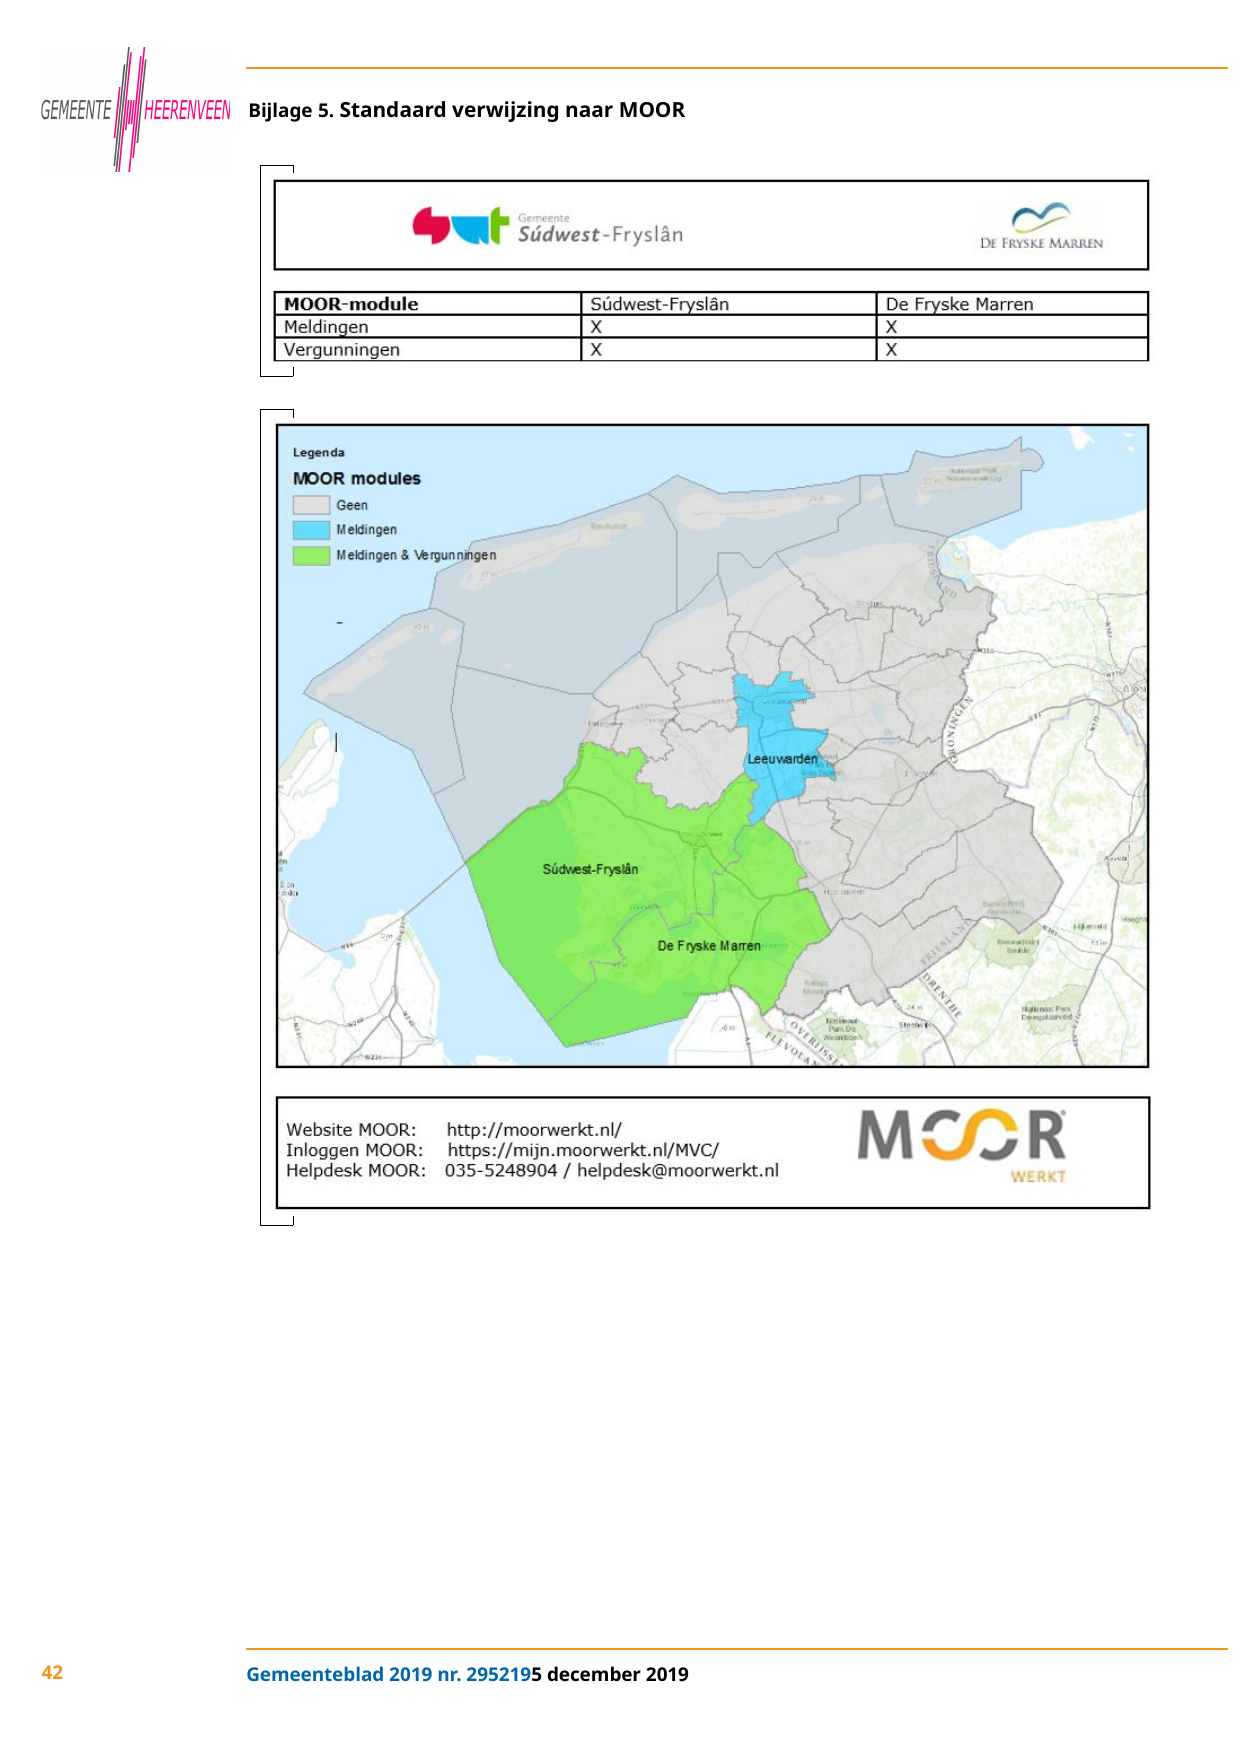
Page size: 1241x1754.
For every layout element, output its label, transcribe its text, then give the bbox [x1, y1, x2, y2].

picture [41, 47, 231, 172]
picture [268, 173, 1155, 367]
text Bijlage 5. Standaard verwijzing naar MOOR [248, 95, 1152, 123]
picture [268, 418, 1155, 1216]
